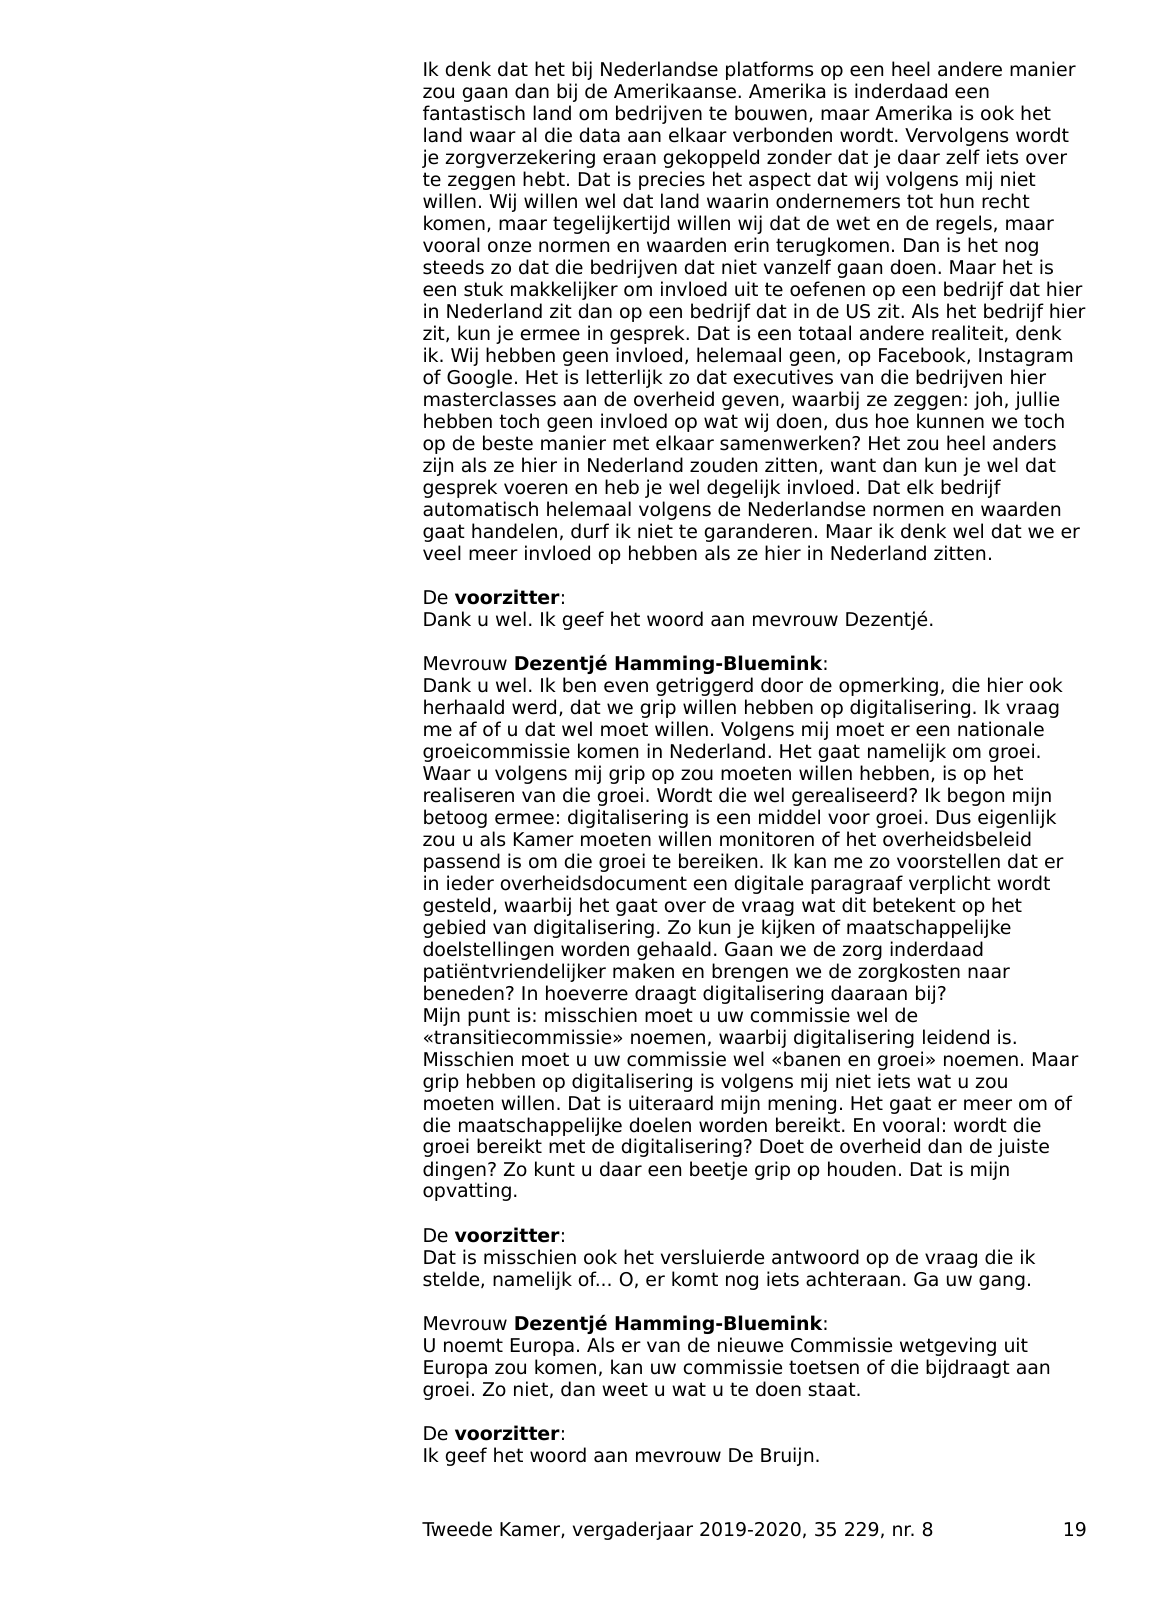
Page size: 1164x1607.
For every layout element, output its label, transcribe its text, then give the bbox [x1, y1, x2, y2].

text De voorzitter: [422, 1423, 1087, 1445]
text Mevrouw Dezentjé Hamming-Bluemink: [422, 1313, 1087, 1335]
text Dank u wel. Ik ben even getriggerd door de opmerking, die hier ook herhaald werd, dat we grip willen hebben op digitalisering. Ik vraag me af of u dat wel moet willen. Volgens mij moet er een nationale groeicommissie komen in Nederland. Het gaat namelijk om groei. Waar u volgens mij grip op zou moeten willen hebben, is op het realiseren van die groei. Wordt die wel gerealiseerd? Ik begon mijn betoog ermee: digitalisering is een middel voor groei. Dus eigenlijk zou u als Kamer moeten willen monitoren of het overheidsbeleid passend is om die groei te bereiken. Ik kan me zo voorstellen dat er in ieder overheidsdocument een digitale paragraaf verplicht wordt gesteld, waarbij het gaat over de vraag wat dit betekent op het gebied van digitalisering. Zo kun je kijken of maatschappelijke doelstellingen worden gehaald. Gaan we de zorg inderdaad patiëntvriendelijker maken en brengen we de zorgkosten naar beneden? In hoeverre draagt digitalisering daaraan bij? [422, 675, 1087, 1004]
text U noemt Europa. Als er van de nieuwe Commissie wetgeving uit Europa zou komen, kan uw commissie toetsen of die bijdraagt aan groei. Zo niet, dan weet u wat u te doen staat. [422, 1335, 1087, 1401]
text Mijn punt is: misschien moet u uw commissie wel de «transitiecommissie» noemen, waarbij digitalisering leidend is. Misschien moet u uw commissie wel «banen en groei» noemen. Maar grip hebben op digitalisering is volgens mij niet iets wat u zou moeten willen. Dat is uiteraard mijn mening. Het gaat er meer om of die maatschappelijke doelen worden bereikt. En vooral: wordt die groei bereikt met de digitalisering? Doet de overheid dan de juiste dingen? Zo kunt u daar een beetje grip op houden. Dat is mijn opvatting. [422, 1004, 1087, 1202]
text Dank u wel. Ik geef het woord aan mevrouw Dezentjé. [422, 609, 1087, 631]
text Ik denk dat het bij Nederlandse platforms op een heel andere manier zou gaan dan bij de Amerikaanse. Amerika is inderdaad een fantastisch land om bedrijven te bouwen, maar Amerika is ook het land waar al die data aan elkaar verbonden wordt. Vervolgens wordt je zorgverzekering eraan gekoppeld zonder dat je daar zelf iets over te zeggen hebt. Dat is precies het aspect dat wij volgens mij niet willen. Wij willen wel dat land waarin ondernemers tot hun recht komen, maar tegelijkertijd willen wij dat de wet en de regels, maar vooral onze normen en waarden erin terugkomen. Dan is het nog steeds zo dat die bedrijven dat niet vanzelf gaan doen. Maar het is een stuk makkelijker om invloed uit te oefenen op een bedrijf dat hier in Nederland zit dan op een bedrijf dat in de US zit. Als het bedrijf hier zit, kun je ermee in gesprek. Dat is een totaal andere realiteit, denk ik. Wij hebben geen invloed, helemaal geen, op Facebook, Instagram of Google. Het is letterlijk zo dat executives van die bedrijven hier masterclasses aan de overheid geven, waarbij ze zeggen: joh, jullie hebben toch geen invloed op wat wij doen, dus hoe kunnen we toch op de beste manier met elkaar samenwerken? Het zou heel anders zijn als ze hier in Nederland zouden zitten, want dan kun je wel dat gesprek voeren en heb je wel degelijk invloed. Dat elk bedrijf automatisch helemaal volgens de Nederlandse normen en waarden gaat handelen, durf ik niet te garanderen. Maar ik denk wel dat we er veel meer invloed op hebben als ze hier in Nederland zitten. [422, 59, 1087, 564]
text Dat is misschien ook het versluierde antwoord op de vraag die ik stelde, namelijk of... O, er komt nog iets achteraan. Ga uw gang. [422, 1247, 1087, 1291]
text De voorzitter: [422, 587, 1087, 609]
text Ik geef het woord aan mevrouw De Bruijn. [422, 1445, 1087, 1467]
text De voorzitter: [422, 1224, 1087, 1247]
text Mevrouw Dezentjé Hamming-Bluemink: [422, 653, 1087, 675]
